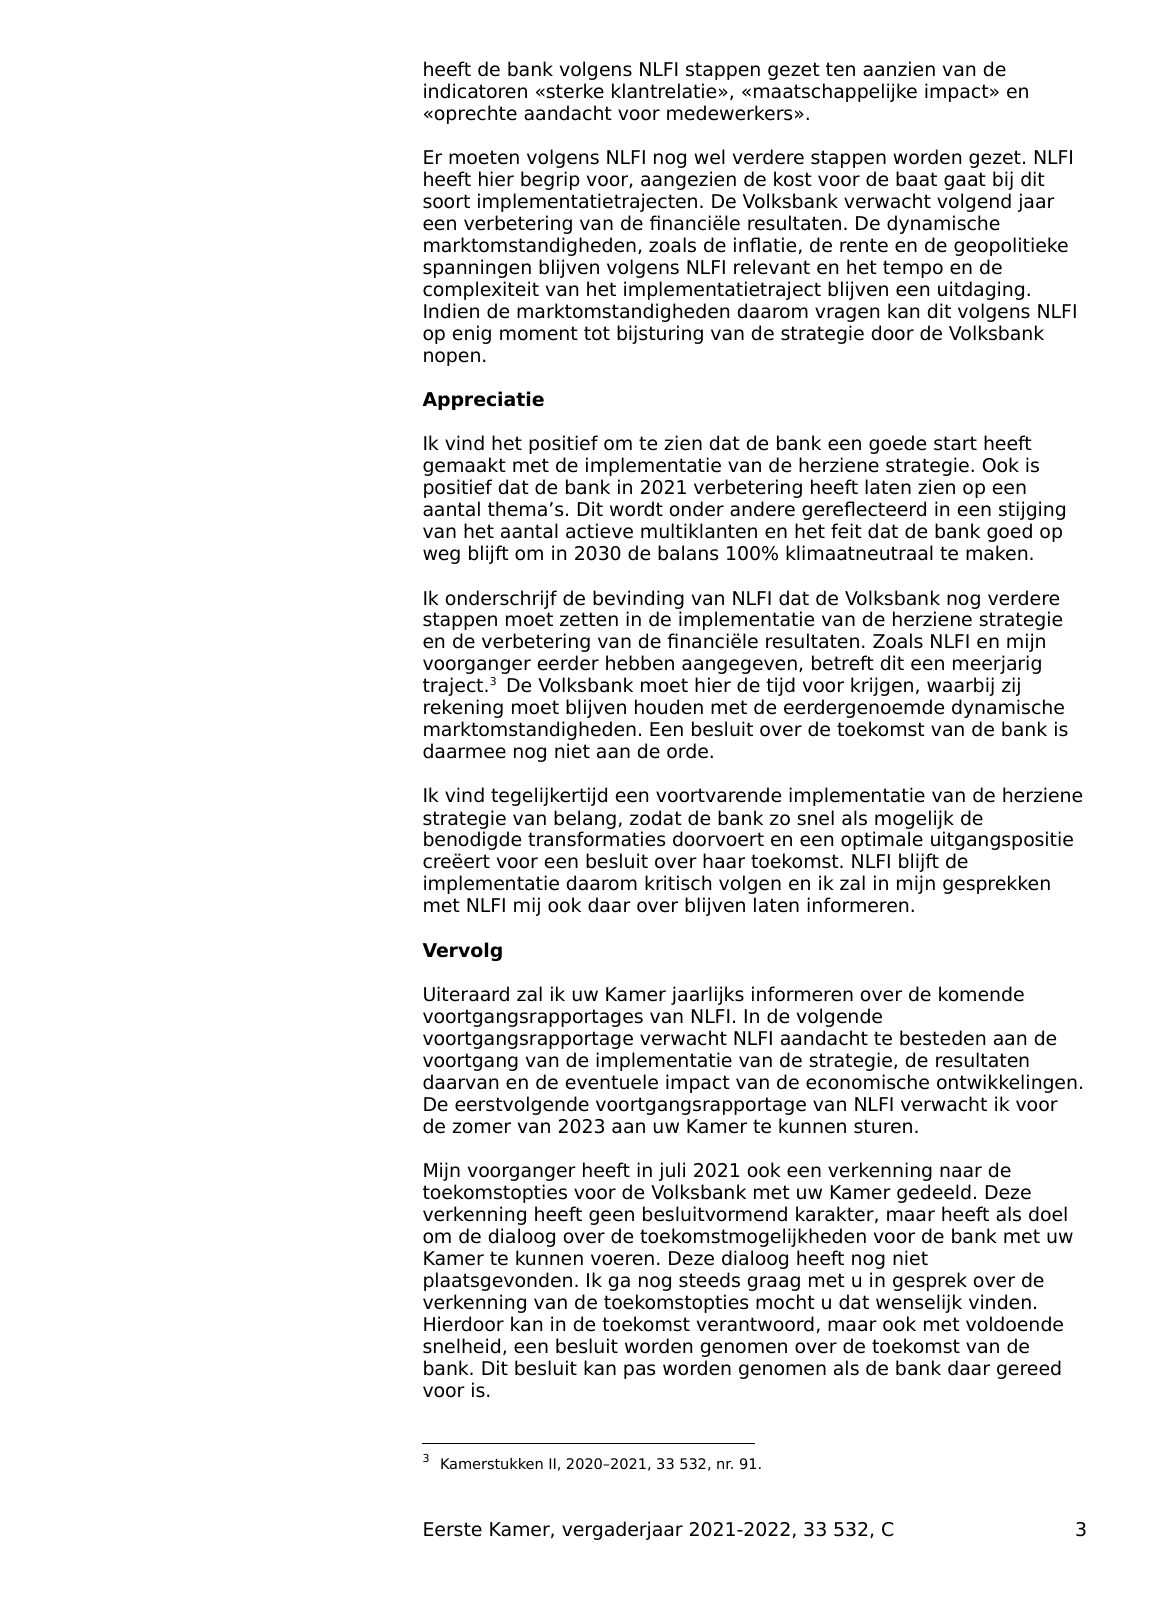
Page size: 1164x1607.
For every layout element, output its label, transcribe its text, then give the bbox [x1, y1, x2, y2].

text Kamerstukken II, 2020–2021, 33 532, nr. 91. [422, 1452, 1087, 1474]
text heeft de bank volgens NLFI stappen gezet ten aanzien van de indicatoren «sterke klantrelatie», «maatschappelijke impact» en «oprechte aandacht voor medewerkers». [422, 59, 1087, 125]
subtitle Vervolg [422, 939, 1087, 961]
text Mijn voorganger heeft in juli 2021 ook een verkenning naar de toekomstopties voor de Volksbank met uw Kamer gedeeld. Deze verkenning heeft geen besluitvormend karakter, maar heeft als doel om de dialoog over de toekomstmogelijkheden voor de bank met uw Kamer te kunnen voeren. Deze dialoog heeft nog niet plaatsgevonden. Ik ga nog steeds graag met u in gesprek over de verkenning van de toekomstopties mocht u dat wenselijk vinden. Hierdoor kan in de toekomst verantwoord, maar ook met voldoende snelheid, een besluit worden genomen over de toekomst van de bank. Dit besluit kan pas worden genomen als de bank daar gereed voor is. [422, 1160, 1087, 1401]
text Ik vind tegelijkertijd een voortvarende implementatie van de herziene strategie van belang, zodat de bank zo snel als mogelijk de benodigde transformaties doorvoert en een optimale uitgangspositie creëert voor een besluit over haar toekomst. NLFI blijft de implementatie daarom kritisch volgen en ik zal in mijn gesprekken met NLFI mij ook daar over blijven laten informeren. [422, 785, 1087, 917]
text Er moeten volgens NLFI nog wel verdere stappen worden gezet. NLFI heeft hier begrip voor, aangezien de kost voor de baat gaat bij dit soort implementatietrajecten. De Volksbank verwacht volgend jaar een verbetering van de financiële resultaten. De dynamische marktomstandigheden, zoals de inflatie, de rente en de geopolitieke spanningen blijven volgens NLFI relevant en het tempo en de complexiteit van het implementatietraject blijven een uitdaging. Indien de marktomstandigheden daarom vragen kan dit volgens NLFI op enig moment tot bijsturing van de strategie door de Volksbank nopen. [422, 147, 1087, 367]
text Ik vind het positief om te zien dat de bank een goede start heeft gemaakt met de implementatie van de herziene strategie. Ook is positief dat de bank in 2021 verbetering heeft laten zien op een aantal thema’s. Dit wordt onder andere gereflecteerd in een stijging van het aantal actieve multiklanten en het feit dat de bank goed op weg blijft om in 2030 de balans 100% klimaatneutraal te maken. [422, 433, 1087, 565]
text Uiteraard zal ik uw Kamer jaarlijks informeren over de komende voortgangsrapportages van NLFI. In de volgende voortgangsrapportage verwacht NLFI aandacht te besteden aan de voortgang van de implementatie van de strategie, de resultaten daarvan en de eventuele impact van de economische ontwikkelingen. De eerstvolgende voortgangsrapportage van NLFI verwacht ik voor de zomer van 2023 aan uw Kamer te kunnen sturen. [422, 984, 1087, 1137]
subtitle Appreciatie [422, 389, 1087, 411]
text Ik onderschrijf de bevinding van NLFI dat de Volksbank nog verdere stappen moet zetten in de implementatie van de herziene strategie en de verbetering van de financiële resultaten. Zoals NLFI en mijn voorganger eerder hebben aangegeven, betreft dit een meerjarig traject. De Volksbank moet hier de tijd voor krijgen, waarbij zij rekening moet blijven houden met de eerdergenoemde dynamische marktomstandigheden. Een besluit over de toekomst van de bank is daarmee nog niet aan de orde. [422, 587, 1087, 763]
